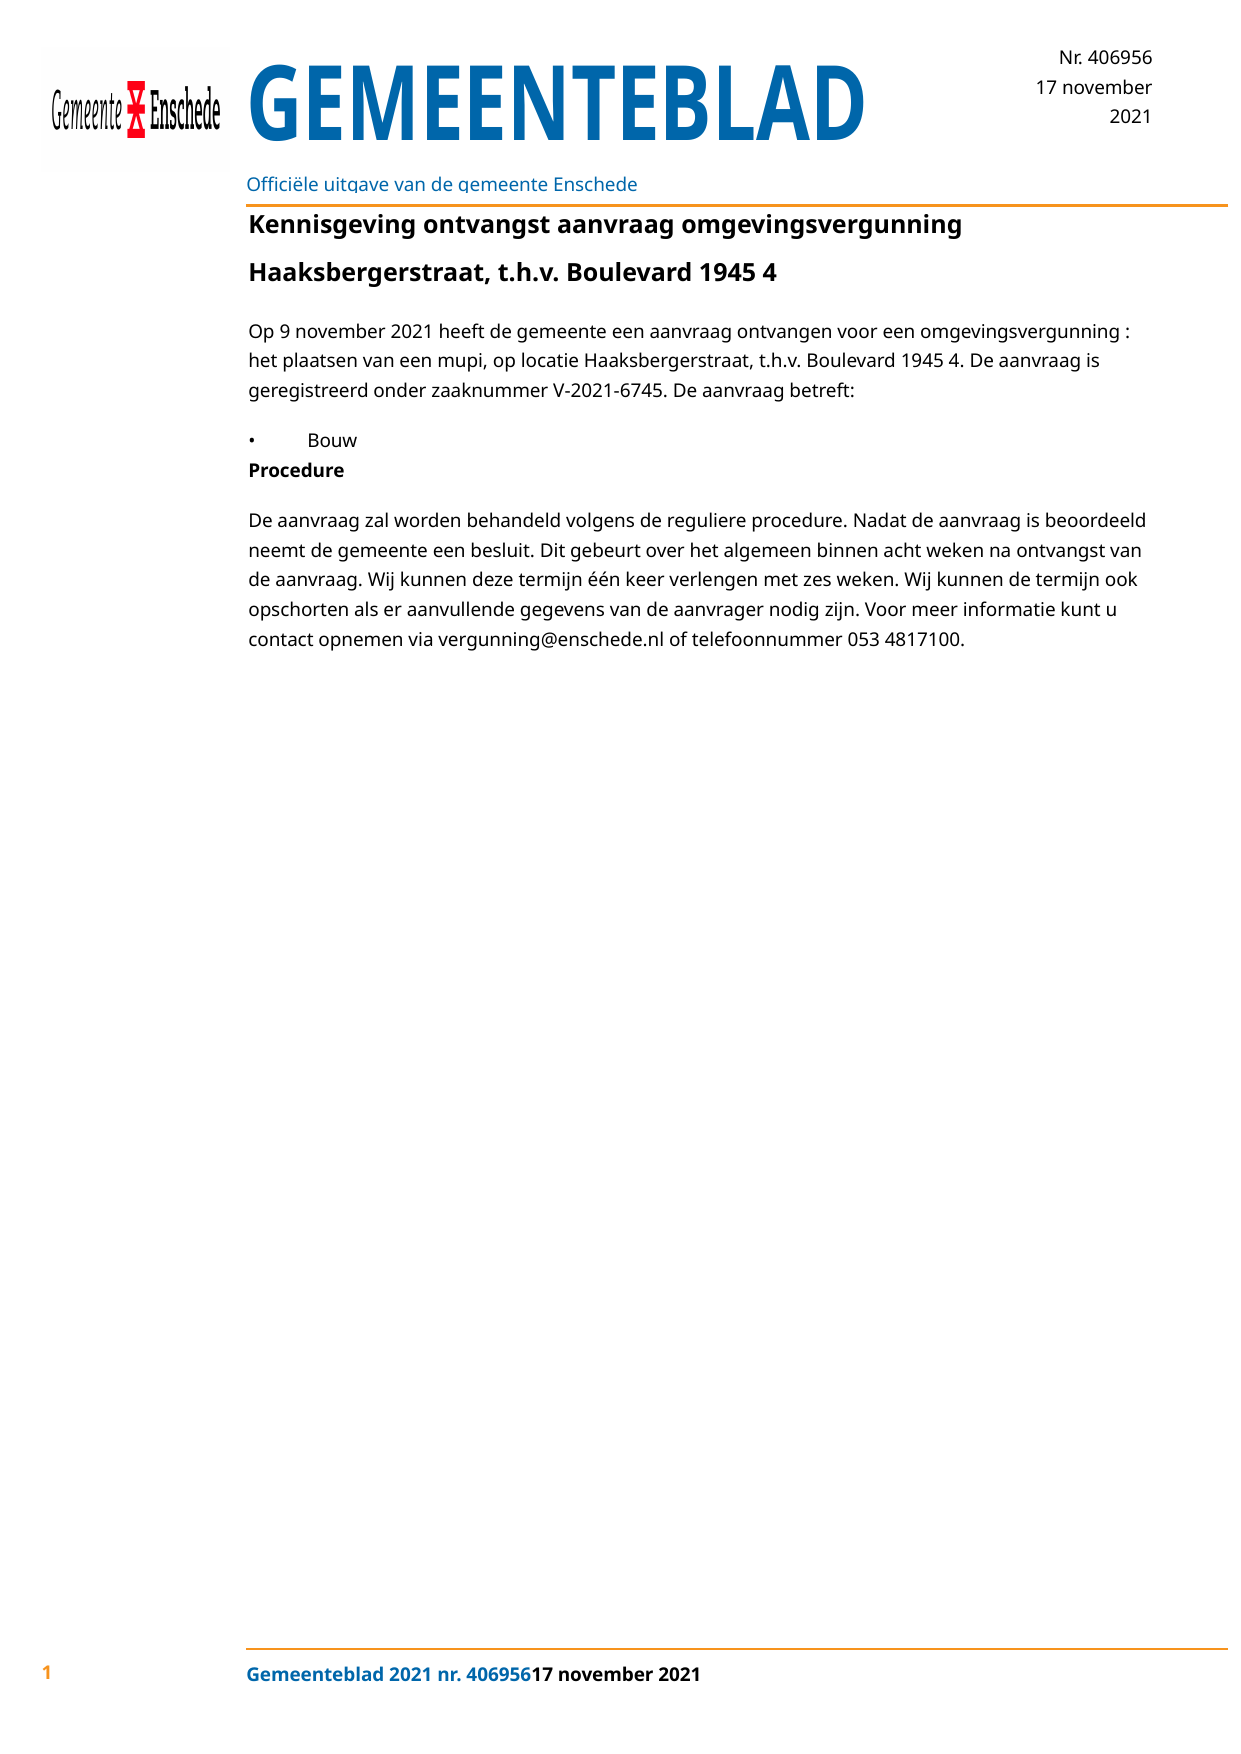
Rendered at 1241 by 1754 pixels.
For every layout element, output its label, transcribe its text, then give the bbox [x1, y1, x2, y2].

text Op 9 november 2021 heeft de gemeente een aanvraag ontvangen voor een omgevingsvergunning : het plaatsen van een mupi, op locatie Haaksbergerstraat, t.h.v. Boulevard 1945 4. De aanvraag is geregistreerd onder zaaknummer V-2021-6745. De aanvraag betreft: [248, 318, 1152, 403]
text De aanvraag zal worden behandeld volgens de reguliere procedure. Nadat de aanvraag is beoordeeld neemt de gemeente een besluit. Dit gebeurt over het algemeen binnen acht weken na ontvangst van de aanvraag. Wij kunnen deze termijn één keer verlengen met zes weken. Wij kunnen de termijn ook opschorten als er aanvullende gegevens van de aanvrager nodig zijn. Voor meer informatie kunt u contact opnemen via vergunning@enschede.nl of telefoonnummer 053 4817100. [248, 507, 1152, 652]
text Kennisgeving ontvangst aanvraag omgevingsvergunning Haaksbergerstraat, t.h.v. Boulevard 1945 4 [248, 207, 1152, 288]
picture [41, 47, 231, 172]
list Bouw [248, 427, 1152, 453]
text Procedure [248, 457, 1152, 483]
